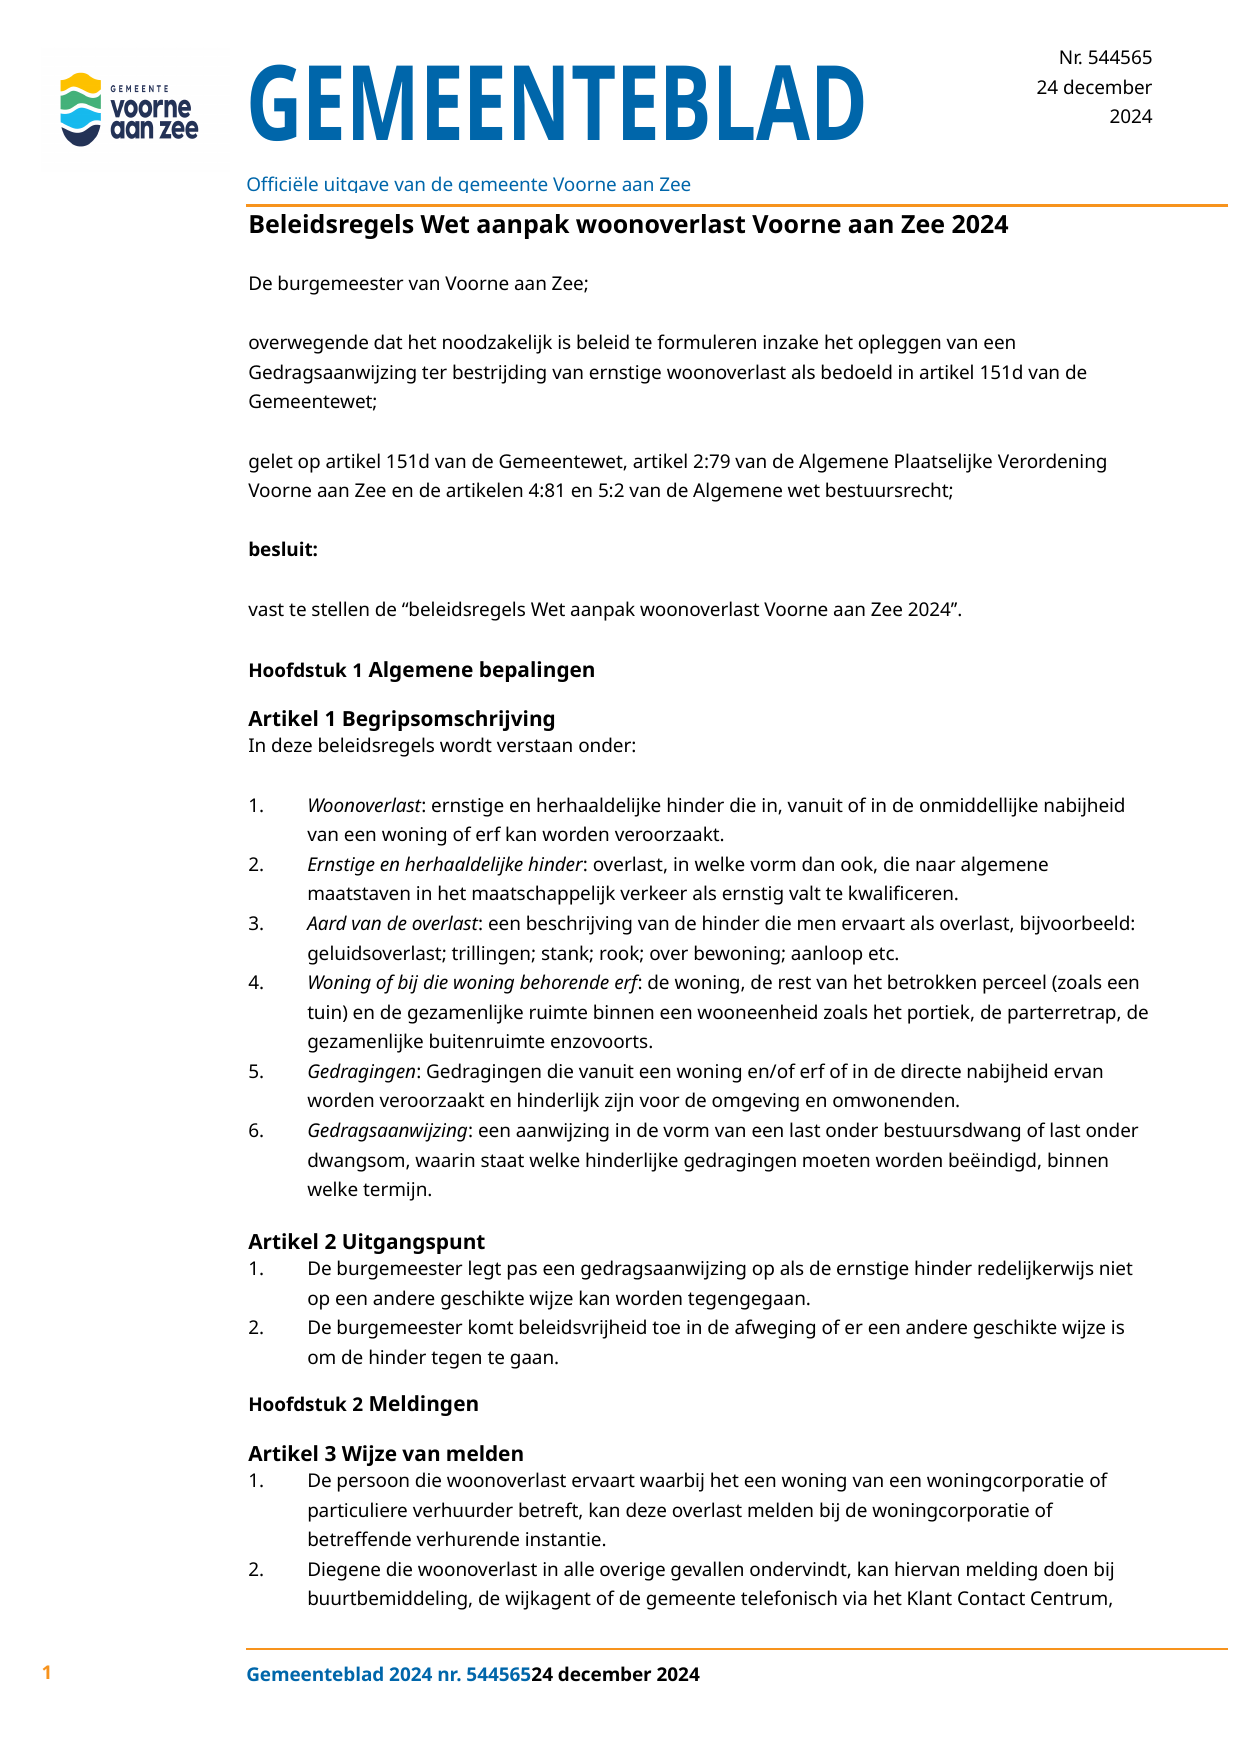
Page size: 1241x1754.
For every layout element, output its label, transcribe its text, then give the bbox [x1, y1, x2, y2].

text Artikel 1 Begripsomschrijving [248, 704, 1152, 733]
text Artikel 2 Uitgangspunt [248, 1227, 1152, 1255]
text besluit: [248, 537, 1152, 562]
text Beleidsregels Wet aanpak woonoverlast Voorne aan Zee 2024 [248, 207, 1152, 241]
text In deze beleidsregels wordt verstaan onder: [248, 733, 1152, 758]
text Hoofdstuk 2 Meldingen [248, 1389, 1152, 1418]
list De persoon die woonoverlast ervaart waarbij het een woning van een woningcorporatie of particuliere verhuurder betreft, kan deze overlast melden bij de woningcorporatie of betreffende verhurende instantie. [248, 1467, 1152, 1552]
list De burgemeester legt pas een gedragsaanwijzing op als de ernstige hinder redelijkerwijs niet op een andere geschikte wijze kan worden tegengegaan. [248, 1255, 1152, 1311]
list Gedragingen: Gedragingen die vanuit een woning en/of erf of in de directe nabijheid ervan worden veroorzaakt en hinderlijk zijn voor de omgeving en omwonenden. [248, 1058, 1152, 1113]
text vast te stellen de ‘‘beleidsregels Wet aanpak woonoverlast Voorne aan Zee 2024’’. [248, 596, 1152, 621]
text De burgemeester van Voorne aan Zee; [248, 270, 1152, 296]
text overwegende dat het noodzakelijk is beleid te formuleren inzake het opleggen van een Gedragsaanwijzing ter bestrijding van ernstige woonoverlast als bedoeld in artikel 151d van de Gemeentewet; [248, 329, 1152, 414]
list Aard van de overlast: een beschrijving van de hinder die men ervaart als overlast, bijvoorbeeld: geluidsoverlast; trillingen; stank; rook; over bewoning; aanloop etc. [248, 910, 1152, 965]
list Gedragsaanwijzing: een aanwijzing in de vorm van een last onder bestuursdwang of last onder dwangsom, waarin staat welke hinderlijke gedragingen moeten worden beëindigd, binnen welke termijn. [248, 1117, 1152, 1202]
list Ernstige en herhaaldelijke hinder: overlast, in welke vorm dan ook, die naar algemene maatstaven in het maatschappelijk verkeer als ernstig valt te kwalificeren. [248, 851, 1152, 906]
text Hoofdstuk 1 Algemene bepalingen [248, 655, 1152, 683]
list Diegene die woonoverlast in alle overige gevallen ondervindt, kan hiervan melding doen bij buurtbemiddeling, de wijkagent of de gemeente telefonisch via het Klant Contact Centrum, [248, 1556, 1152, 1611]
text Artikel 3 Wijze van melden [248, 1439, 1152, 1467]
list Woonoverlast: ernstige en herhaaldelijke hinder die in, vanuit of in de onmiddellijke nabijheid van een woning of erf kan worden veroorzaakt. [248, 792, 1152, 847]
text gelet op artikel 151d van de Gemeentewet, artikel 2:79 van de Algemene Plaatselijke Verordening Voorne aan Zee en de artikelen 4:81 en 5:2 van de Algemene wet bestuursrecht; [248, 448, 1152, 503]
list De burgemeester komt beleidsvrijheid toe in de afweging of er een andere geschikte wijze is om de hinder tegen te gaan. [248, 1314, 1152, 1370]
list Woning of bij die woning behorende erf: de woning, de rest van het betrokken perceel (zoals een tuin) en de gezamenlijke ruimte binnen een wooneenheid zoals het portiek, de parterretrap, de gezamenlijke buitenruimte enzovoorts. [248, 969, 1152, 1054]
picture [41, 47, 231, 172]
